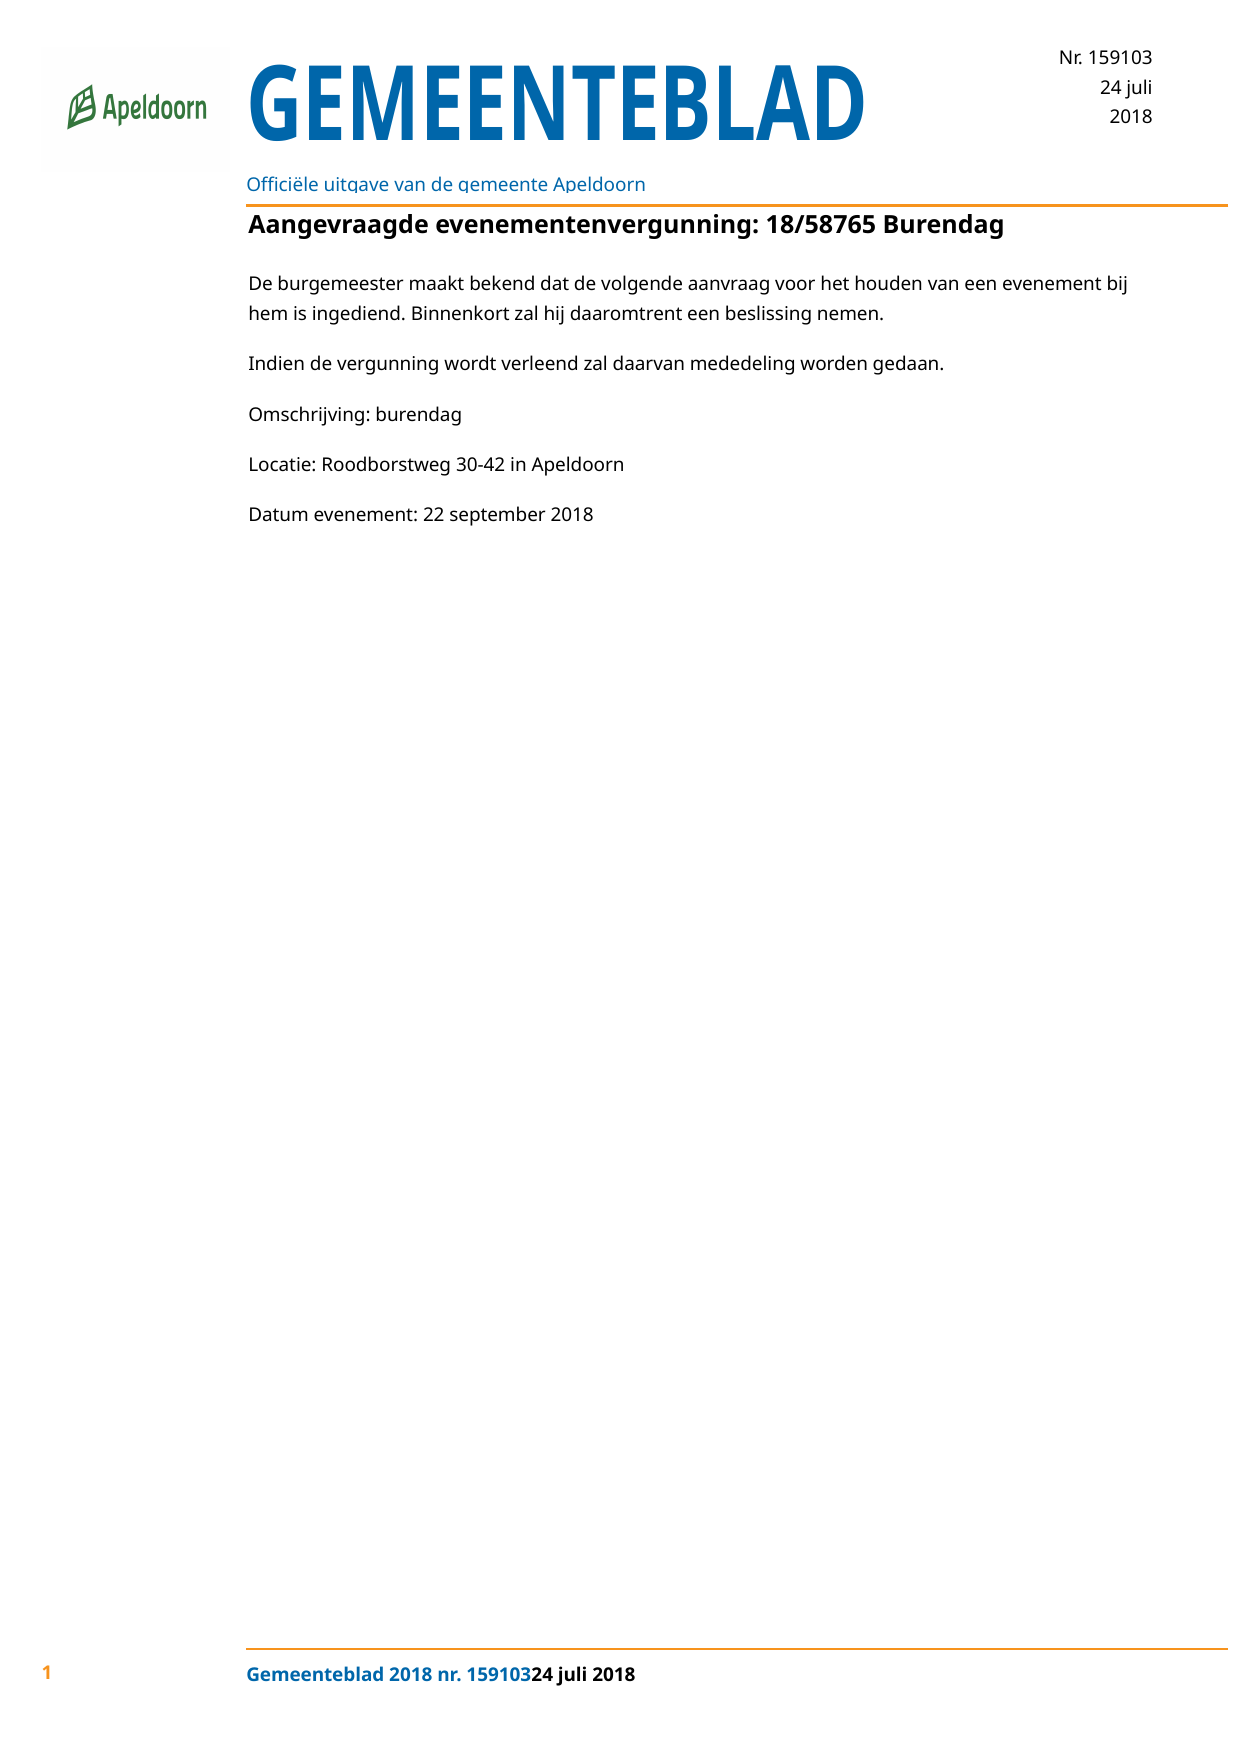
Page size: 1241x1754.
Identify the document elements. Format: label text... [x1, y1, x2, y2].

text Locatie: Roodborstweg 30-42 in Apeldoorn [248, 451, 1152, 477]
text Datum evenement: 22 september 2018 [248, 502, 1152, 527]
text Omschrijving: burendag [248, 401, 1152, 426]
text De burgemeester maakt bekend dat de volgende aanvraag voor het houden van een evenement bij hem is ingediend. Binnenkort zal hij daaromtrent een beslissing nemen. [248, 270, 1152, 326]
text Aangevraagde evenementenvergunning: 18/58765 Burendag [248, 207, 1152, 241]
text Indien de vergunning wordt verleend zal daarvan mededeling worden gedaan. [248, 350, 1152, 376]
picture [41, 47, 231, 172]
